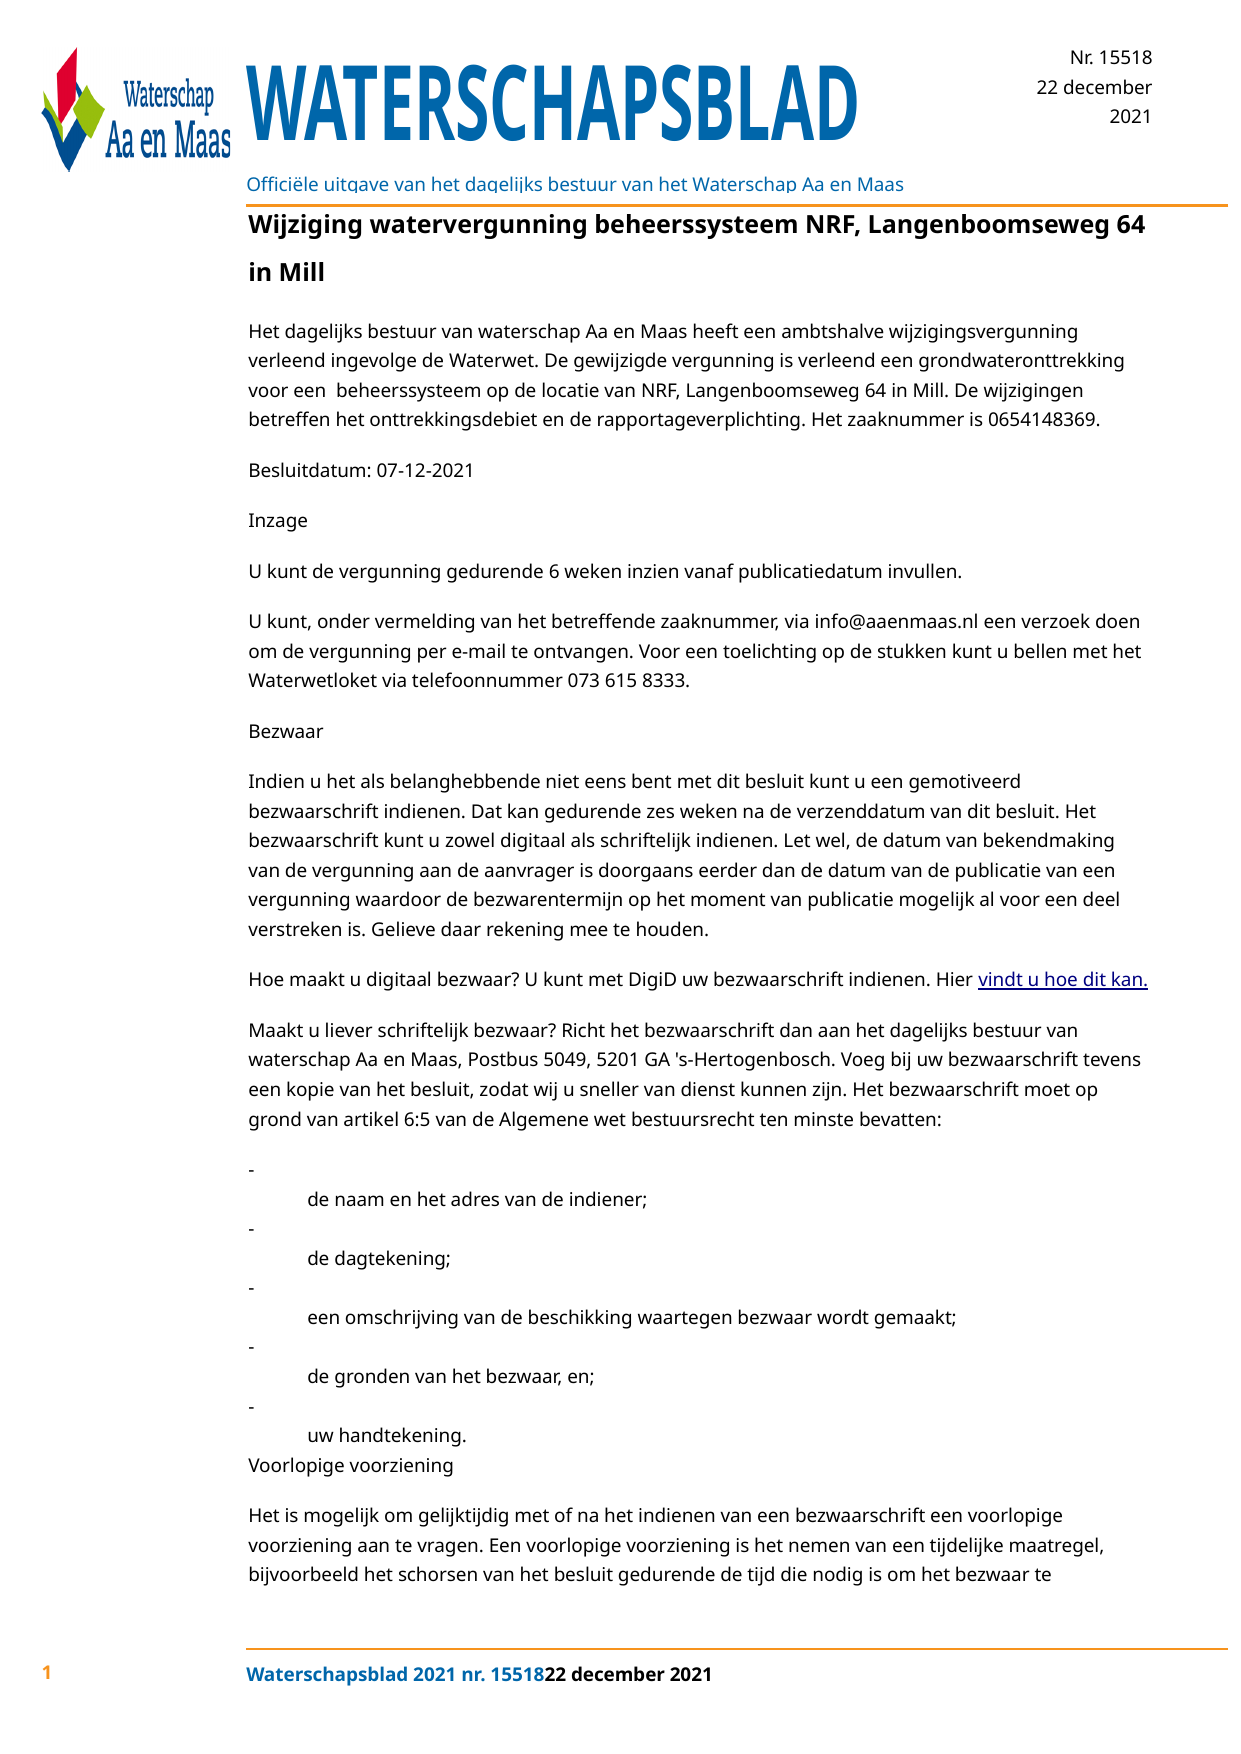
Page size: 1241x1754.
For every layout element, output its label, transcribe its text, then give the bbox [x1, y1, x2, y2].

text Indien u het als belanghebbende niet eens bent met dit besluit kunt u een gemotiveerd bezwaarschrift indienen. Dat kan gedurende zes weken na de verzenddatum van dit besluit. Het bezwaarschrift kunt u zowel digitaal als schriftelijk indienen. Let wel, de datum van bekendmaking van de vergunning aan de aanvrager is doorgaans eerder dan de datum van de publicatie van een vergunning waardoor de bezwarentermijn op het moment van publicatie mogelijk al voor een deel verstreken is. Gelieve daar rekening mee te houden. [248, 768, 1152, 942]
text Inzage [248, 507, 1152, 533]
text Bezwaar [248, 718, 1152, 744]
list de naam en het adres van de indiener; [248, 1186, 1152, 1212]
text Maakt u liever schriftelijk bezwaar? Richt het bezwaarschrift dan aan het dagelijks bestuur van waterschap Aa en Maas, Postbus 5049, 5201 GA 's-Hertogenbosch. Voeg bij uw bezwaarschrift tevens een kopie van het besluit, zodat wij u sneller van dienst kunnen zijn. Het bezwaarschrift moet op grond van artikel 6:5 van de Algemene wet bestuursrecht ten minste bevatten: [248, 1017, 1152, 1132]
text Het dagelijks bestuur van waterschap Aa en Maas heeft een ambtshalve wijzigingsvergunning verleend ingevolge de Waterwet. De gewijzigde vergunning is verleend een grondwateronttrekking voor een beheerssysteem op de locatie van NRF, Langenboomseweg 64 in Mill. De wijzigingen betreffen het onttrekkingsdebiet en de rapportageverplichting. Het zaaknummer is 0654148369. [248, 318, 1152, 432]
list een omschrijving van de beschikking waartegen bezwaar wordt gemaakt; [248, 1304, 1152, 1330]
text Besluitdatum: 07-12-2021 [248, 457, 1152, 483]
text Wijziging watervergunning beheerssysteem NRF, Langenboomseweg 64 in Mill [248, 207, 1152, 288]
text Hoe maakt u digitaal bezwaar? U kunt met DigiD uw bezwaarschrift indienen. Hier vindt u hoe dit kan. [248, 967, 1152, 992]
text Het is mogelijk om gelijktijdig met of na het indienen van een bezwaarschrift een voorlopige voorziening aan te vragen. Een voorlopige voorziening is het nemen van een tijdelijke maatregel, bijvoorbeeld het schorsen van het besluit gedurende de tijd die nodig is om het bezwaar te [248, 1502, 1152, 1587]
list de dagtekening; [248, 1245, 1152, 1271]
picture [41, 47, 231, 172]
text Voorlopige voorziening [248, 1452, 1152, 1478]
text U kunt, onder vermelding van het betreffende zaaknummer, via info@aaenmaas.nl een verzoek doen om de vergunning per e-mail te ontvangen. Voor een toelichting op de stukken kunt u bellen met het Waterwetloket via telefoonnummer 073 615 8333. [248, 608, 1152, 693]
list de gronden van het bezwaar, en; [248, 1363, 1152, 1389]
text U kunt de vergunning gedurende 6 weken inzien vanaf publicatiedatum invullen. [248, 558, 1152, 584]
list uw handtekening. [248, 1422, 1152, 1448]
